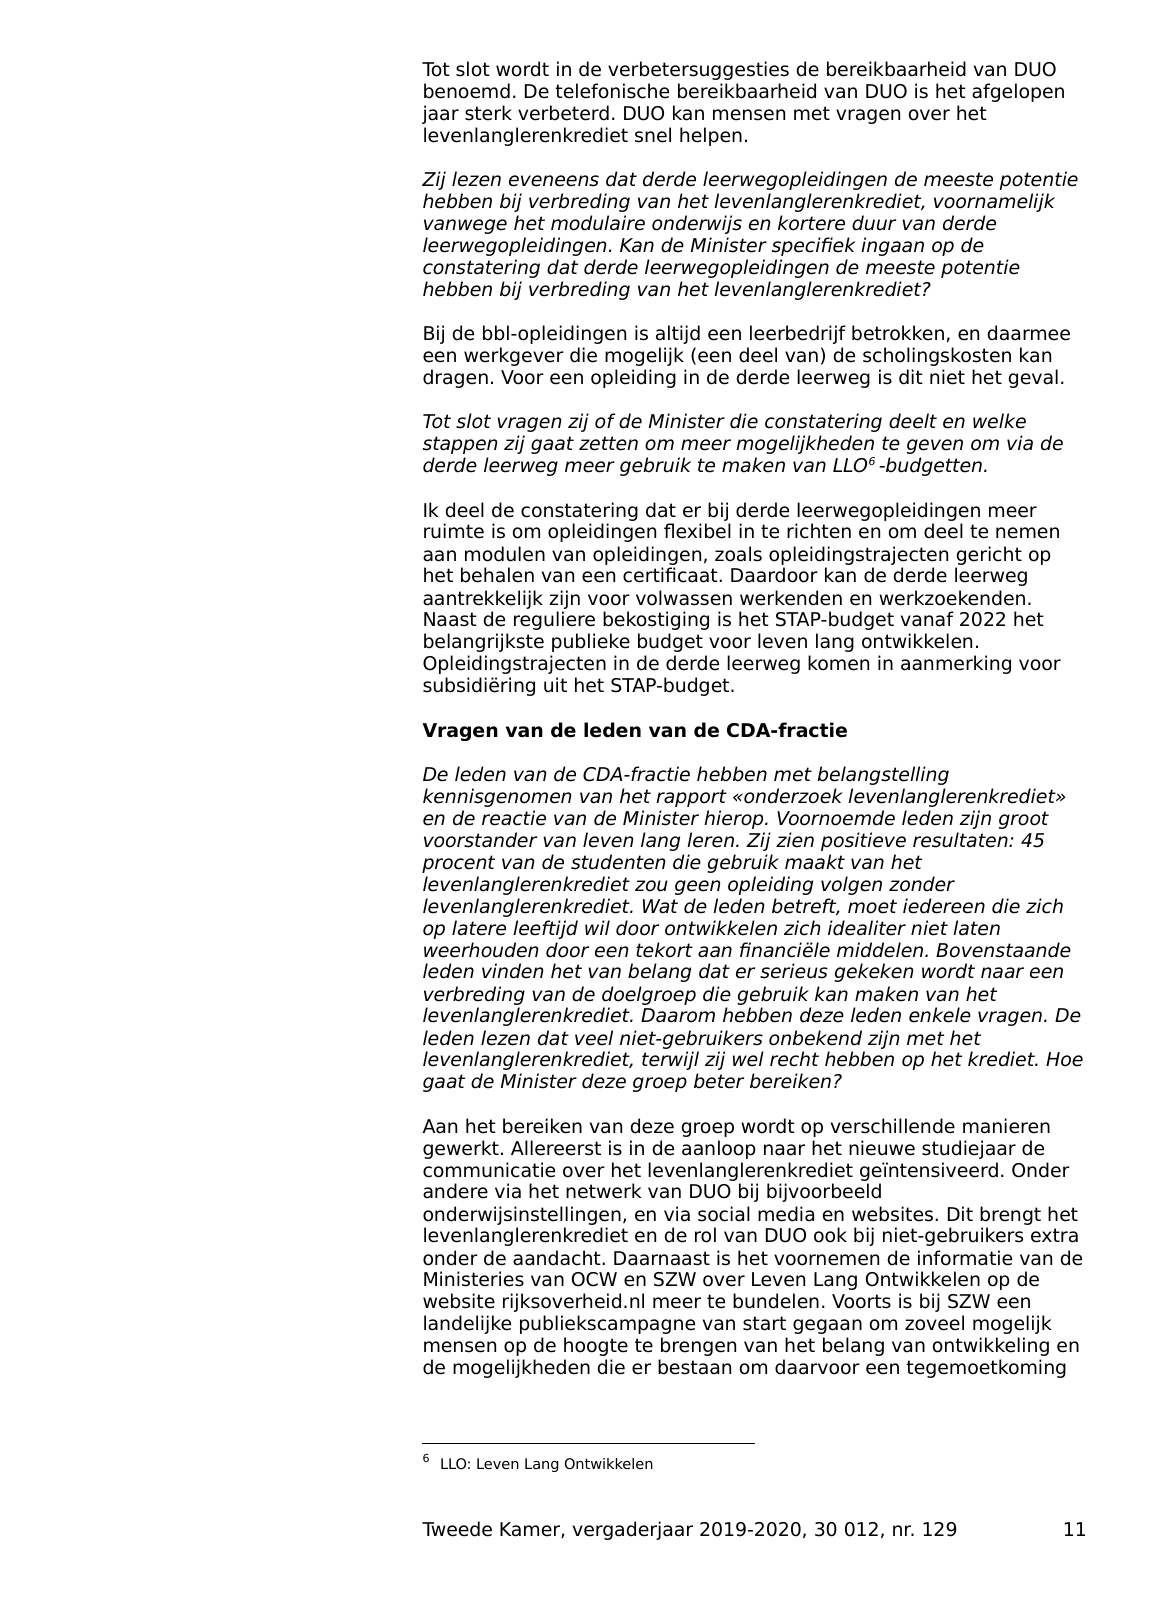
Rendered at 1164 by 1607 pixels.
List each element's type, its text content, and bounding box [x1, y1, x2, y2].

text Tot slot wordt in de verbetersuggesties de bereikbaarheid van DUO benoemd. De telefonische bereikbaarheid van DUO is het afgelopen jaar sterk verbeterd. DUO kan mensen met vragen over het levenlanglerenkrediet snel helpen. [422, 59, 1087, 147]
text Aan het bereiken van deze groep wordt op verschillende manieren gewerkt. Allereerst is in de aanloop naar het nieuwe studiejaar de communicatie over het levenlanglerenkrediet geïntensiveerd. Onder andere via het netwerk van DUO bij bijvoorbeeld onderwijsinstellingen, en via social media en websites. Dit brengt het levenlanglerenkrediet en de rol van DUO ook bij niet-gebruikers extra onder de aandacht. Daarnaast is het voornemen de informatie van de Ministeries van OCW en SZW over Leven Lang Ontwikkelen op de website rijksoverheid.nl meer te bundelen. Voorts is bij SZW een landelijke publiekscampagne van start gegaan om zoveel mogelijk mensen op de hoogte te brengen van het belang van ontwikkeling en de mogelijkheden die er bestaan om daarvoor een tegemoetkoming [422, 1116, 1087, 1379]
text Tot slot vragen zij of de Minister die constatering deelt en welke stappen zij gaat zetten om meer mogelijkheden te geven om via de derde leerweg meer gebruik te maken van LLO-budgetten. [422, 411, 1087, 477]
subtitle Vragen van de leden van de CDA-fractie [422, 719, 1087, 741]
text LLO: Leven Lang Ontwikkelen [422, 1452, 1087, 1474]
text Zij lezen eveneens dat derde leerwegopleidingen de meeste potentie hebben bij verbreding van het levenlanglerenkrediet, voornamelijk vanwege het modulaire onderwijs en kortere duur van derde leerwegopleidingen. Kan de Minister specifiek ingaan op de constatering dat derde leerwegopleidingen de meeste potentie hebben bij verbreding van het levenlanglerenkrediet? [422, 169, 1087, 301]
text Ik deel de constatering dat er bij derde leerwegopleidingen meer ruimte is om opleidingen flexibel in te richten en om deel te nemen aan modulen van opleidingen, zoals opleidingstrajecten gericht op het behalen van een certificaat. Daardoor kan de derde leerweg aantrekkelijk zijn voor volwassen werkenden en werkzoekenden. Naast de reguliere bekostiging is het STAP-budget vanaf 2022 het belangrijkste publieke budget voor leven lang ontwikkelen. Opleidingstrajecten in de derde leerweg komen in aanmerking voor subsidiëring uit het STAP-budget. [422, 499, 1087, 697]
text De leden van de CDA-fractie hebben met belangstelling kennisgenomen van het rapport «onderzoek levenlanglerenkrediet» en de reactie van de Minister hierop. Voornoemde leden zijn groot voorstander van leven lang leren. Zij zien positieve resultaten: 45 procent van de studenten die gebruik maakt van het levenlanglerenkrediet zou geen opleiding volgen zonder levenlanglerenkrediet. Wat de leden betreft, moet iedereen die zich op latere leeftijd wil door ontwikkelen zich idealiter niet laten weerhouden door een tekort aan financiële middelen. Bovenstaande leden vinden het van belang dat er serieus gekeken wordt naar een verbreding van de doelgroep die gebruik kan maken van het levenlanglerenkrediet. Daarom hebben deze leden enkele vragen. De leden lezen dat veel niet-gebruikers onbekend zijn met het levenlanglerenkrediet, terwijl zij wel recht hebben op het krediet. Hoe gaat de Minister deze groep beter bereiken? [422, 764, 1087, 1093]
text Bij de bbl-opleidingen is altijd een leerbedrijf betrokken, en daarmee een werkgever die mogelijk (een deel van) de scholingskosten kan dragen. Voor een opleiding in de derde leerweg is dit niet het geval. [422, 323, 1087, 389]
